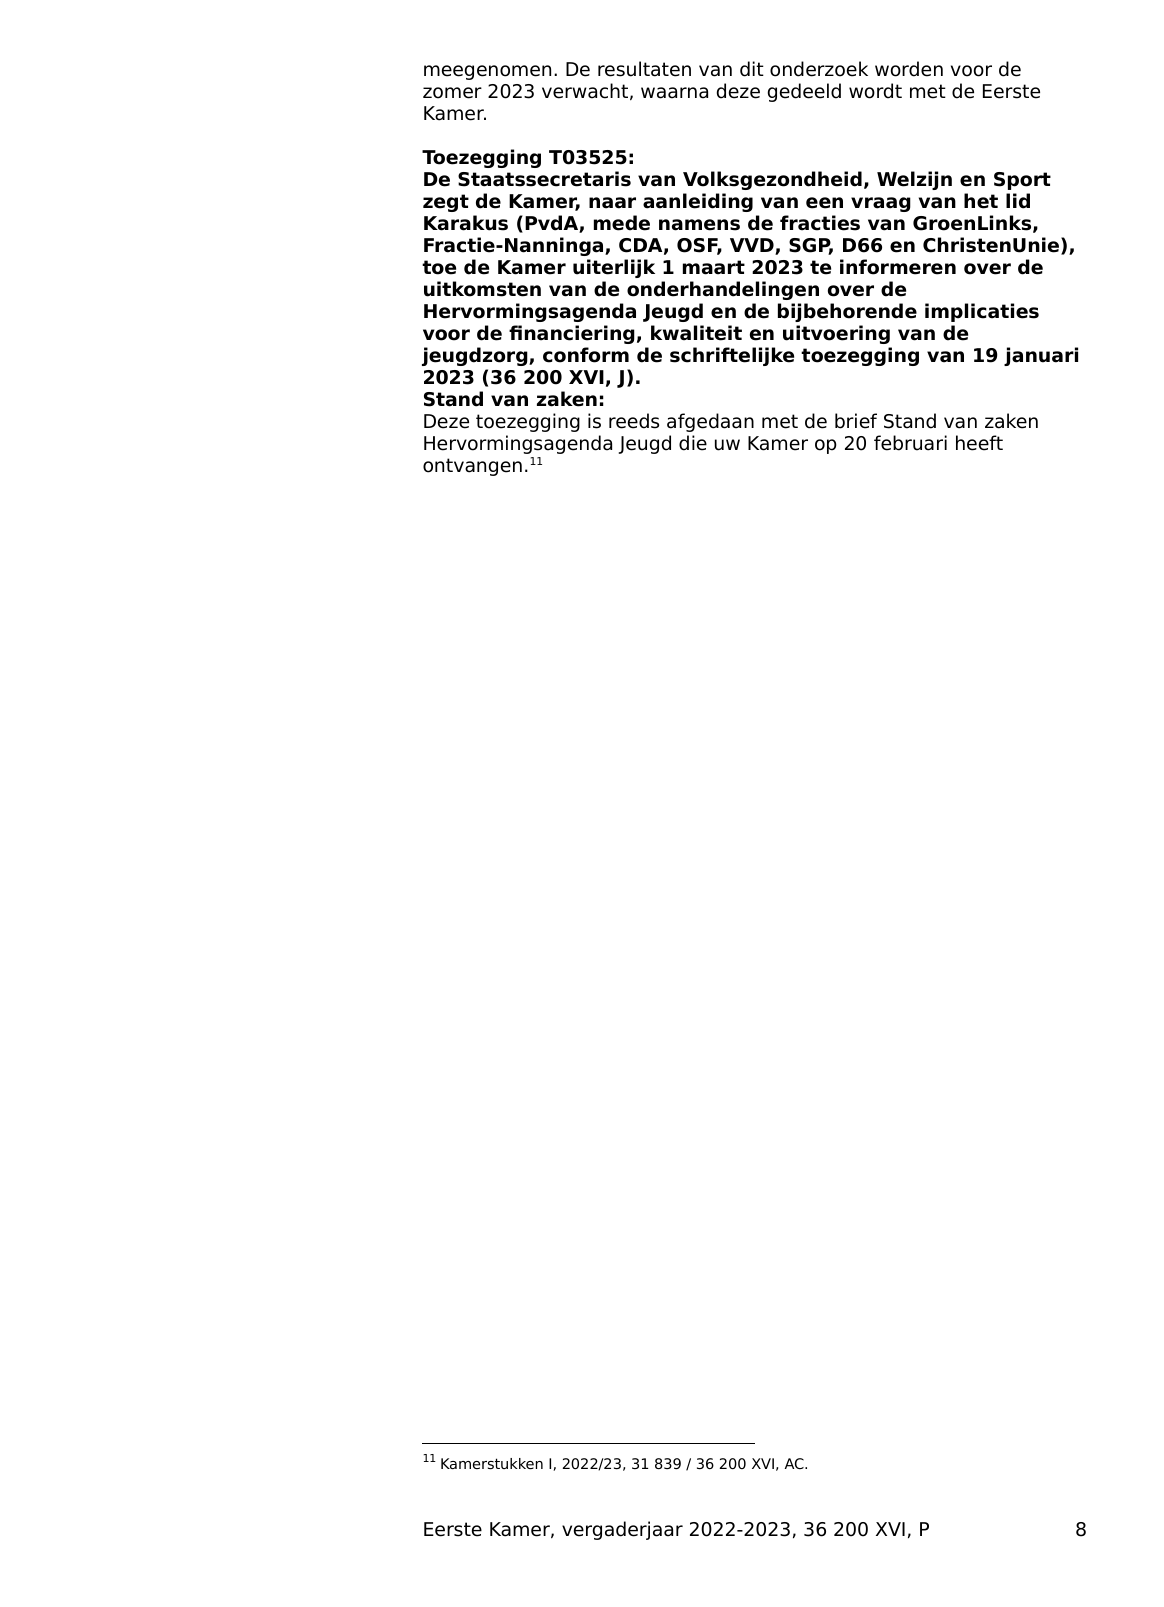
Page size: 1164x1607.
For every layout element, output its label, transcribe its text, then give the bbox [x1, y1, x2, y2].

text Stand van zaken: [422, 389, 1087, 411]
text Kamerstukken I, 2022/23, 31 839 / 36 200 XVI, AC. [422, 1452, 1087, 1474]
text De Staatssecretaris van Volksgezondheid, Welzijn en Sport zegt de Kamer, naar aanleiding van een vraag van het lid Karakus (PvdA, mede namens de fracties van GroenLinks, Fractie-Nanninga, CDA, OSF, VVD, SGP, D66 en ChristenUnie), toe de Kamer uiterlijk 1 maart 2023 te informeren over de uitkomsten van de onderhandelingen over de Hervormingsagenda Jeugd en de bijbehorende implicaties voor de financiering, kwaliteit en uitvoering van de jeugdzorg, conform de schriftelijke toezegging van 19 januari 2023 (36 200 XVI, J). [422, 169, 1087, 389]
text Deze toezegging is reeds afgedaan met de brief Stand van zaken Hervormingsagenda Jeugd die uw Kamer op 20 februari heeft ontvangen. [422, 411, 1087, 477]
text meegenomen. De resultaten van dit onderzoek worden voor de zomer 2023 verwacht, waarna deze gedeeld wordt met de Eerste Kamer. [422, 59, 1087, 125]
text Toezegging T03525: [422, 147, 1087, 169]
